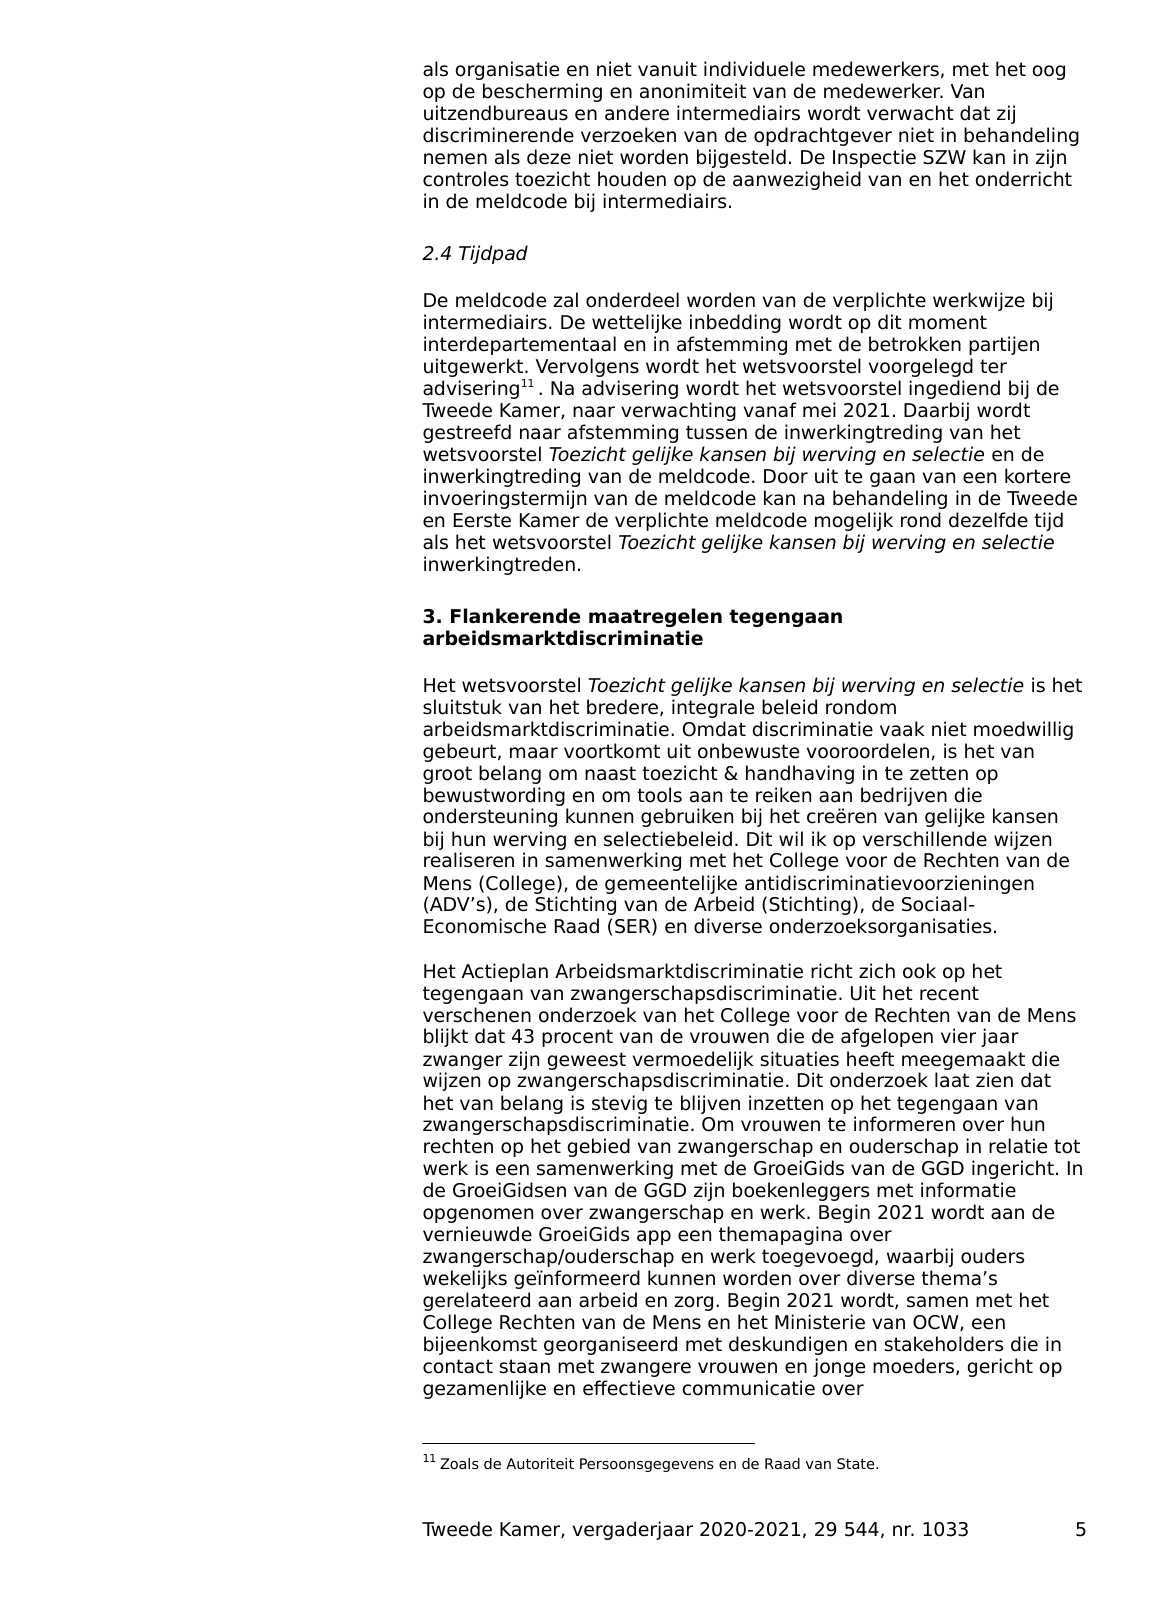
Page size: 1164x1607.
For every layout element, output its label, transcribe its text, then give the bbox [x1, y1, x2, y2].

text De meldcode zal onderdeel worden van de verplichte werkwijze bij intermediairs. De wettelijke inbedding wordt op dit moment interdepartementaal en in afstemming met de betrokken partijen uitgewerkt. Vervolgens wordt het wetsvoorstel voorgelegd ter advisering. Na advisering wordt het wetsvoorstel ingediend bij de Tweede Kamer, naar verwachting vanaf mei 2021. Daarbij wordt gestreefd naar afstemming tussen de inwerkingtreding van het wetsvoorstel Toezicht gelijke kansen bij werving en selectie en de inwerkingtreding van de meldcode. Door uit te gaan van een kortere invoeringstermijn van de meldcode kan na behandeling in de Tweede en Eerste Kamer de verplichte meldcode mogelijk rond dezelfde tijd als het wetsvoorstel Toezicht gelijke kansen bij werving en selectie inwerkingtreden. [422, 290, 1087, 576]
text Het wetsvoorstel Toezicht gelijke kansen bij werving en selectie is het sluitstuk van het bredere, integrale beleid rondom arbeidsmarktdiscriminatie. Omdat discriminatie vaak niet moedwillig gebeurt, maar voortkomt uit onbewuste vooroordelen, is het van groot belang om naast toezicht & handhaving in te zetten op bewustwording en om tools aan te reiken aan bedrijven die ondersteuning kunnen gebruiken bij het creëren van gelijke kansen bij hun werving en selectiebeleid. Dit wil ik op verschillende wijzen realiseren in samenwerking met het College voor de Rechten van de Mens (College), de gemeentelijke antidiscriminatievoorzieningen (ADV’s), de Stichting van de Arbeid (Stichting), de Sociaal-Economische Raad (SER) en diverse onderzoeksorganisaties. [422, 674, 1087, 938]
text Het Actieplan Arbeidsmarktdiscriminatie richt zich ook op het tegengaan van zwangerschapsdiscriminatie. Uit het recent verschenen onderzoek van het College voor de Rechten van de Mens blijkt dat 43 procent van de vrouwen die de afgelopen vier jaar zwanger zijn geweest vermoedelijk situaties heeft meegemaakt die wijzen op zwangerschapsdiscriminatie. Dit onderzoek laat zien dat het van belang is stevig te blijven inzetten op het tegengaan van zwangerschapsdiscriminatie. Om vrouwen te informeren over hun rechten op het gebied van zwangerschap en ouderschap in relatie tot werk is een samenwerking met de GroeiGids van de GGD ingericht. In de GroeiGidsen van de GGD zijn boekenleggers met informatie opgenomen over zwangerschap en werk. Begin 2021 wordt aan de vernieuwde GroeiGids app een themapagina over zwangerschap/ouderschap en werk toegevoegd, waarbij ouders wekelijks geïnformeerd kunnen worden over diverse thema’s gerelateerd aan arbeid en zorg. Begin 2021 wordt, samen met het College Rechten van de Mens en het Ministerie van OCW, een bijeenkomst georganiseerd met deskundigen en stakeholders die in contact staan met zwangere vrouwen en jonge moeders, gericht op gezamenlijke en effectieve communicatie over [422, 961, 1087, 1400]
subtitle 2.4 Tijdpad [422, 243, 1087, 265]
subtitle 3. Flankerende maatregelen tegengaan arbeidsmarktdiscriminatie [422, 606, 1087, 649]
text Zoals de Autoriteit Persoonsgegevens en de Raad van State. [422, 1452, 1087, 1474]
text als organisatie en niet vanuit individuele medewerkers, met het oog op de bescherming en anonimiteit van de medewerker. Van uitzendbureaus en andere intermediairs wordt verwacht dat zij discriminerende verzoeken van de opdrachtgever niet in behandeling nemen als deze niet worden bijgesteld. De Inspectie SZW kan in zijn controles toezicht houden op de aanwezigheid van en het onderricht in de meldcode bij intermediairs. [422, 59, 1087, 213]
